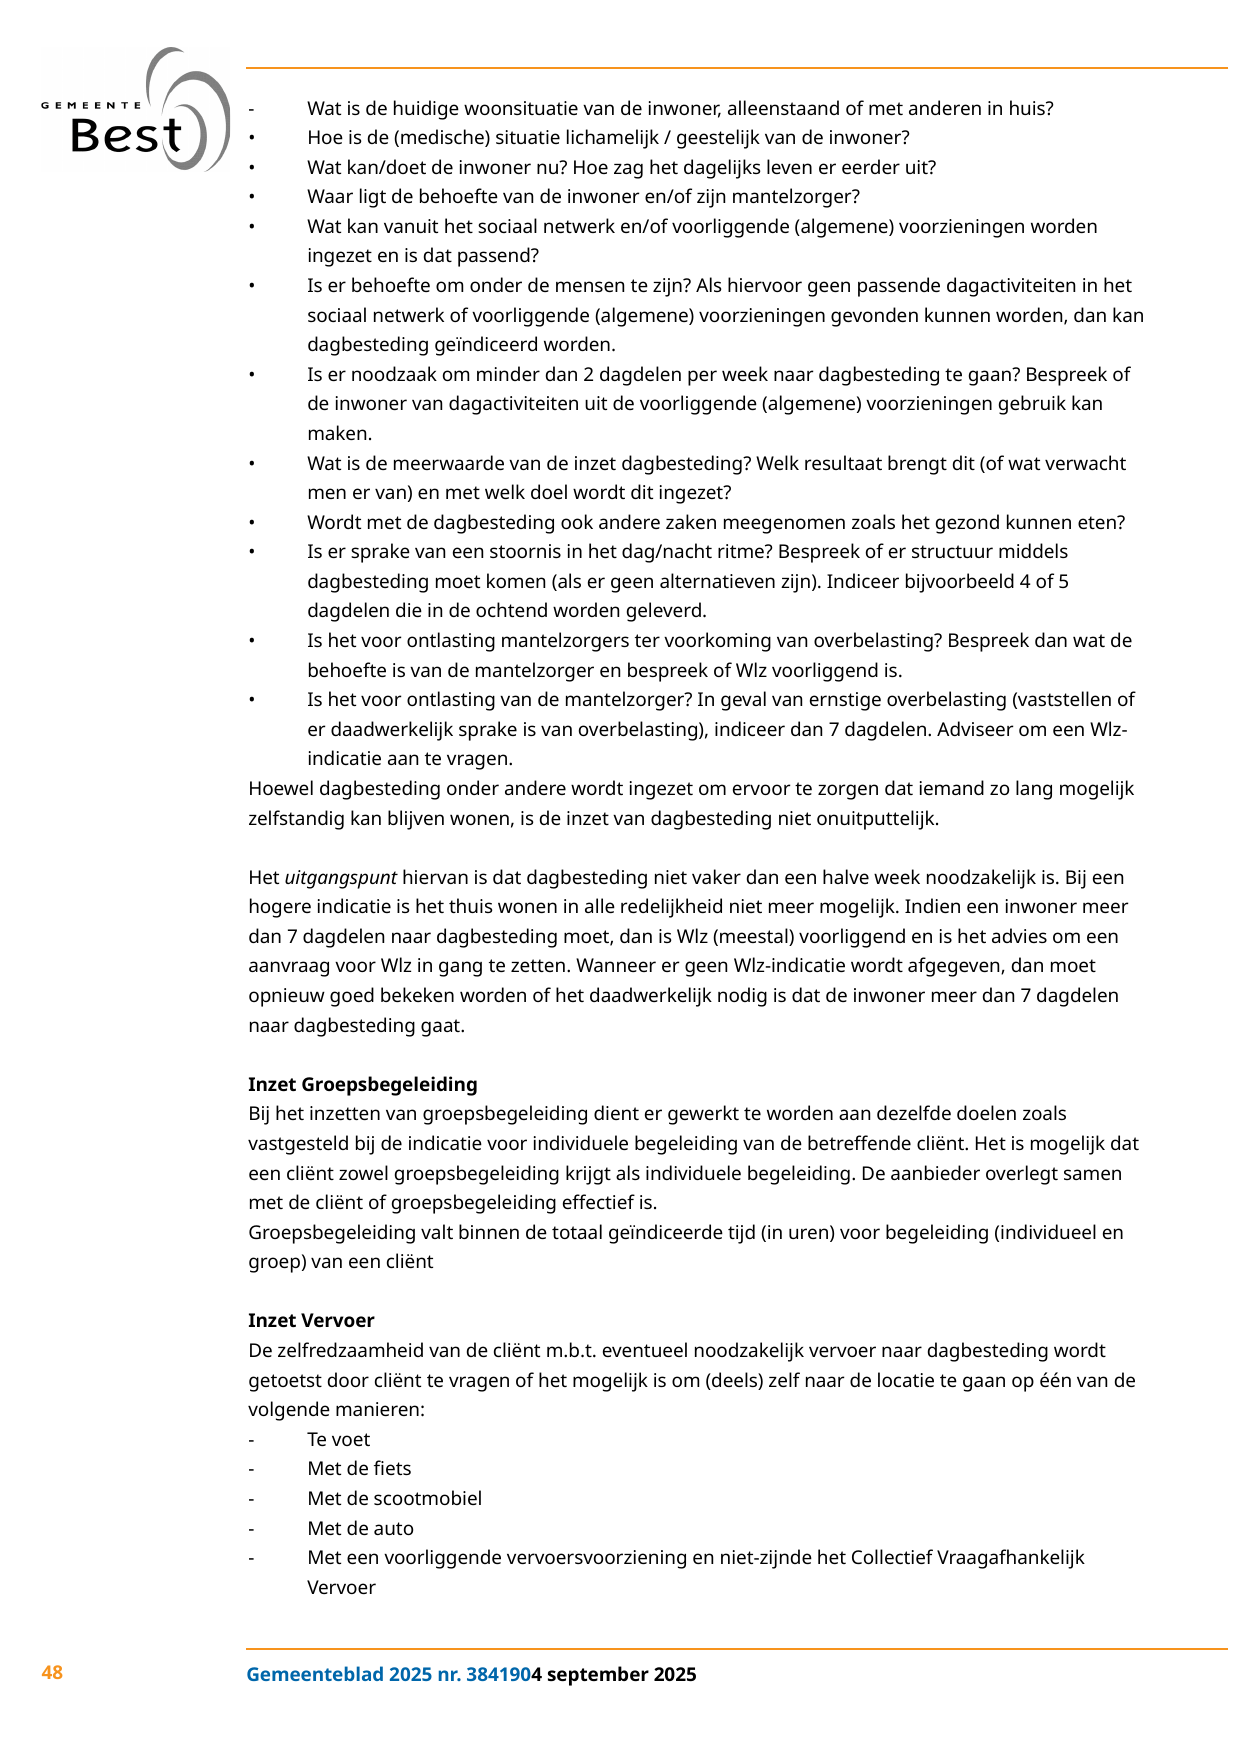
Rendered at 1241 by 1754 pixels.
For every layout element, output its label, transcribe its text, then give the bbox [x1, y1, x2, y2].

list Hoe is de (medische) situatie lichamelijk / geestelijk van de inwoner? [248, 124, 1152, 150]
list Waar ligt de behoefte van de inwoner en/of zijn mantelzorger? [248, 183, 1152, 209]
list Met een voorliggende vervoersvoorziening en niet-zijnde het Collectief Vraagafhankelijk Vervoer [248, 1544, 1152, 1600]
list Is het voor ontlasting mantelzorgers ter voorkoming van overbelasting? Bespreek dan wat de behoefte is van de mantelzorger en bespreek of Wlz voorliggend is. [248, 627, 1152, 683]
list Met de auto [248, 1515, 1152, 1541]
list Wat is de meerwaarde van de inzet dagbesteding? Welk resultaat brengt dit (of wat verwacht men er van) en met welk doel wordt dit ingezet? [248, 450, 1152, 505]
text Bij het inzetten van groepsbegeleiding dient er gewerkt te worden aan dezelfde doelen zoals vastgesteld bij de indicatie voor individuele begeleiding van de betreffende cliënt. Het is mogelijk dat een cliënt zowel groepsbegeleiding krijgt als individuele begeleiding. De aanbieder overlegt samen met de cliënt of groepsbegeleiding effectief is. [248, 1101, 1152, 1215]
list Te voet [248, 1426, 1152, 1452]
text Inzet Vervoer [248, 1308, 1152, 1333]
list Is er noodzaak om minder dan 2 dagdelen per week naar dagbesteding te gaan? Bespreek of de inwoner van dagactiviteiten uit de voorliggende (algemene) voorzieningen gebruik kan maken. [248, 361, 1152, 446]
list Wordt met de dagbesteding ook andere zaken meegenomen zoals het gezond kunnen eten? [248, 509, 1152, 535]
list Is er sprake van een stoornis in het dag/nacht ritme? Bespreek of er structuur middels dagbesteding moet komen (als er geen alternatieven zijn). Indiceer bijvoorbeeld 4 of 5 dagdelen die in de ochtend worden geleverd. [248, 538, 1152, 623]
text Hoewel dagbesteding onder andere wordt ingezet om ervoor te zorgen dat iemand zo lang mogelijk zelfstandig kan blijven wonen, is de inzet van dagbesteding niet onuitputtelijk. [248, 775, 1152, 831]
list Wat is de huidige woonsituatie van de inwoner, alleenstaand of met anderen in huis? [248, 95, 1152, 121]
text Inzet Groepsbegeleiding [248, 1071, 1152, 1097]
text De zelfredzaamheid van de cliënt m.b.t. eventueel noodzakelijk vervoer naar dagbesteding wordt getoetst door cliënt te vragen of het mogelijk is om (deels) zelf naar de locatie te gaan op één van de volgende manieren: [248, 1337, 1152, 1422]
text Groepsbegeleiding valt binnen de totaal geïndiceerde tijd (in uren) voor begeleiding (individueel en groep) van een cliënt [248, 1219, 1152, 1274]
list Is het voor ontlasting van de mantelzorger? In geval van ernstige overbelasting (vaststellen of er daadwerkelijk sprake is van overbelasting), indiceer dan 7 dagdelen. Adviseer om een Wlz-indicatie aan te vragen. [248, 686, 1152, 771]
picture [41, 47, 231, 172]
text Het uitgangspunt hiervan is dat dagbesteding niet vaker dan een halve week noodzakelijk is. Bij een hogere indicatie is het thuis wonen in alle redelijkheid niet meer mogelijk. Indien een inwoner meer dan 7 dagdelen naar dagbesteding moet, dan is Wlz (meestal) voorliggend en is het advies om een aanvraag voor Wlz in gang te zetten. Wanneer er geen Wlz-indicatie wordt afgegeven, dan moet opnieuw goed bekeken worden of het daadwerkelijk nodig is dat de inwoner meer dan 7 dagdelen naar dagbesteding gaat. [248, 864, 1152, 1038]
list Is er behoefte om onder de mensen te zijn? Als hiervoor geen passende dagactiviteiten in het sociaal netwerk of voorliggende (algemene) voorzieningen gevonden kunnen worden, dan kan dagbesteding geïndiceerd worden. [248, 272, 1152, 357]
list Wat kan/doet de inwoner nu? Hoe zag het dagelijks leven er eerder uit? [248, 154, 1152, 180]
list Met de scootmobiel [248, 1485, 1152, 1511]
list Wat kan vanuit het sociaal netwerk en/of voorliggende (algemene) voorzieningen worden ingezet en is dat passend? [248, 213, 1152, 268]
list Met de fiets [248, 1456, 1152, 1481]
